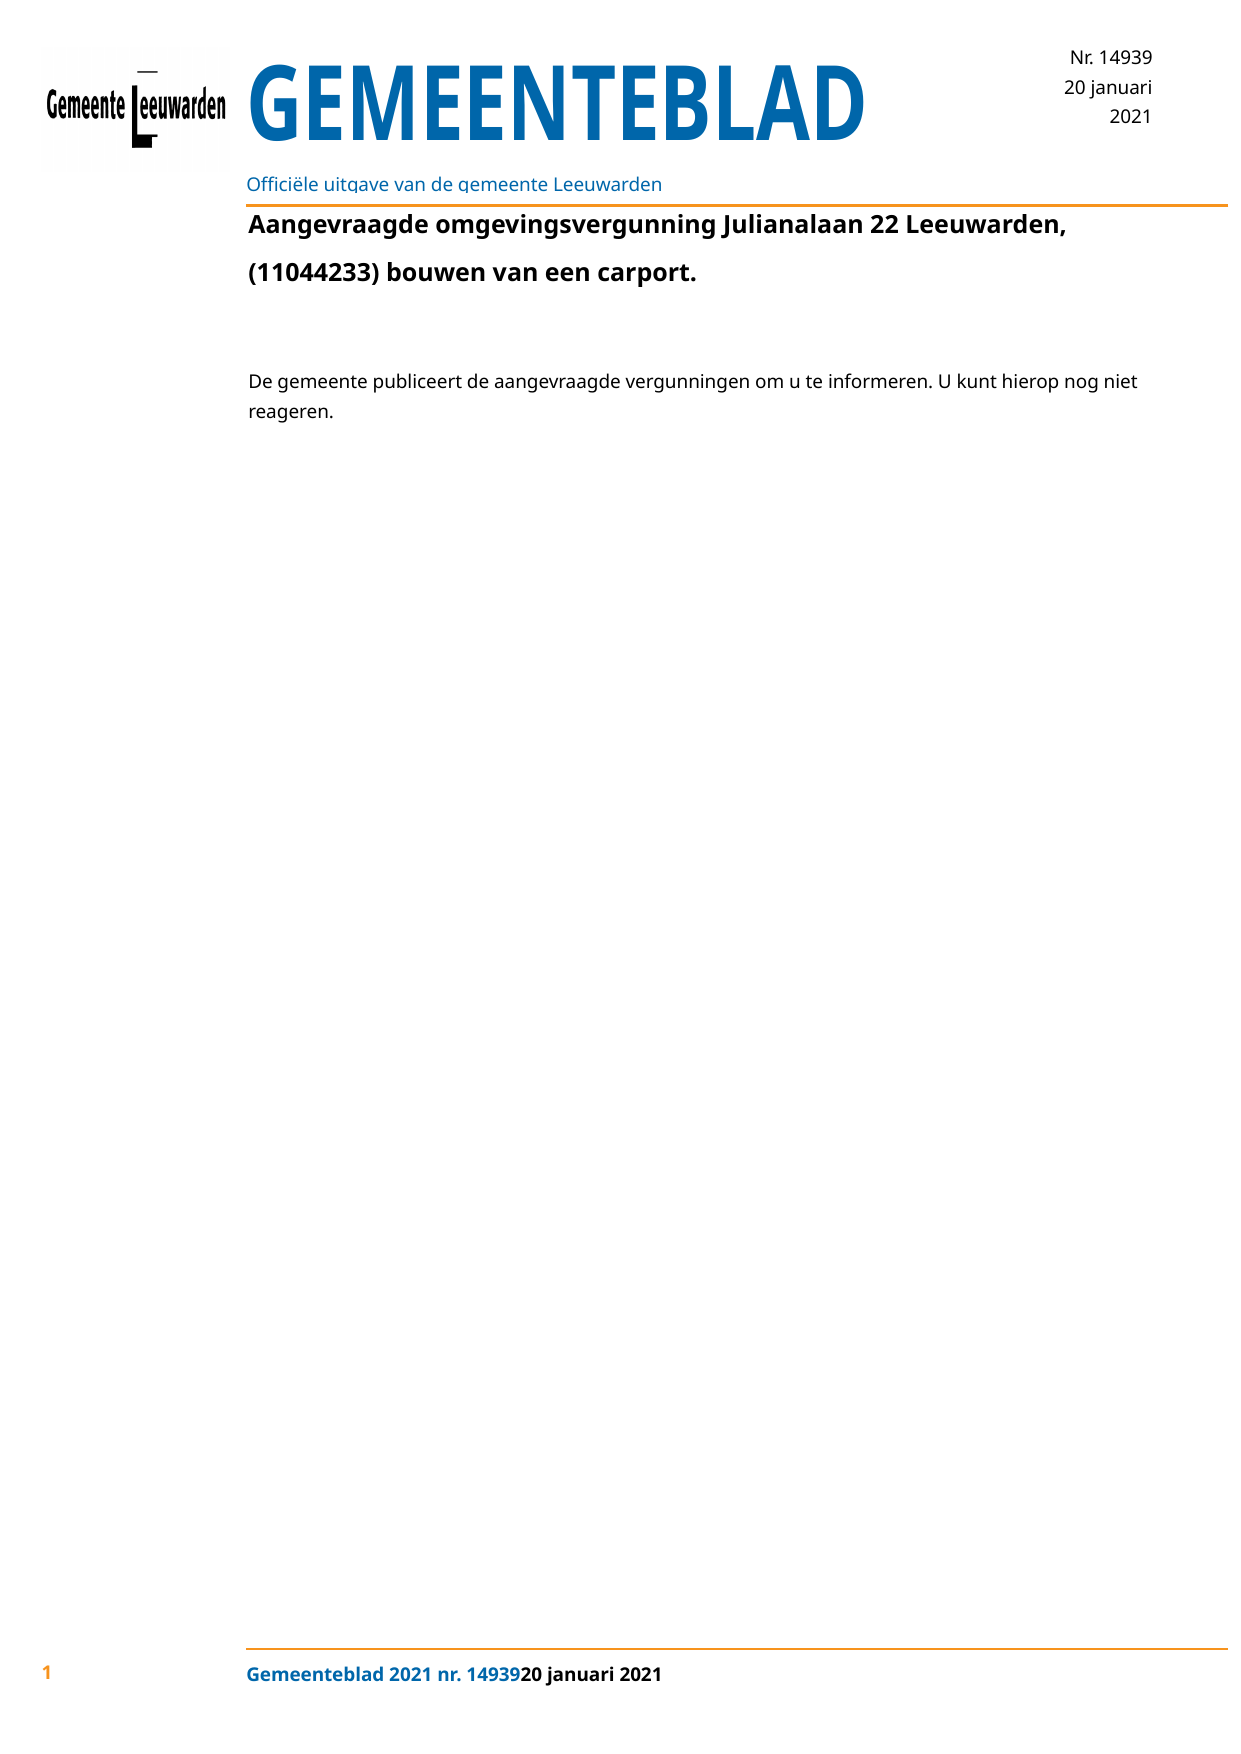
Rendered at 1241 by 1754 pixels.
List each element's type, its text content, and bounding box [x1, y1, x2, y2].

text De gemeente publiceert de aangevraagde vergunningen om u te informeren. U kunt hierop nog niet reageren. [248, 368, 1152, 424]
picture [41, 47, 231, 172]
text Aangevraagde omgevingsvergunning Julianalaan 22 Leeuwarden, (11044233) bouwen van een carport. [248, 207, 1152, 288]
